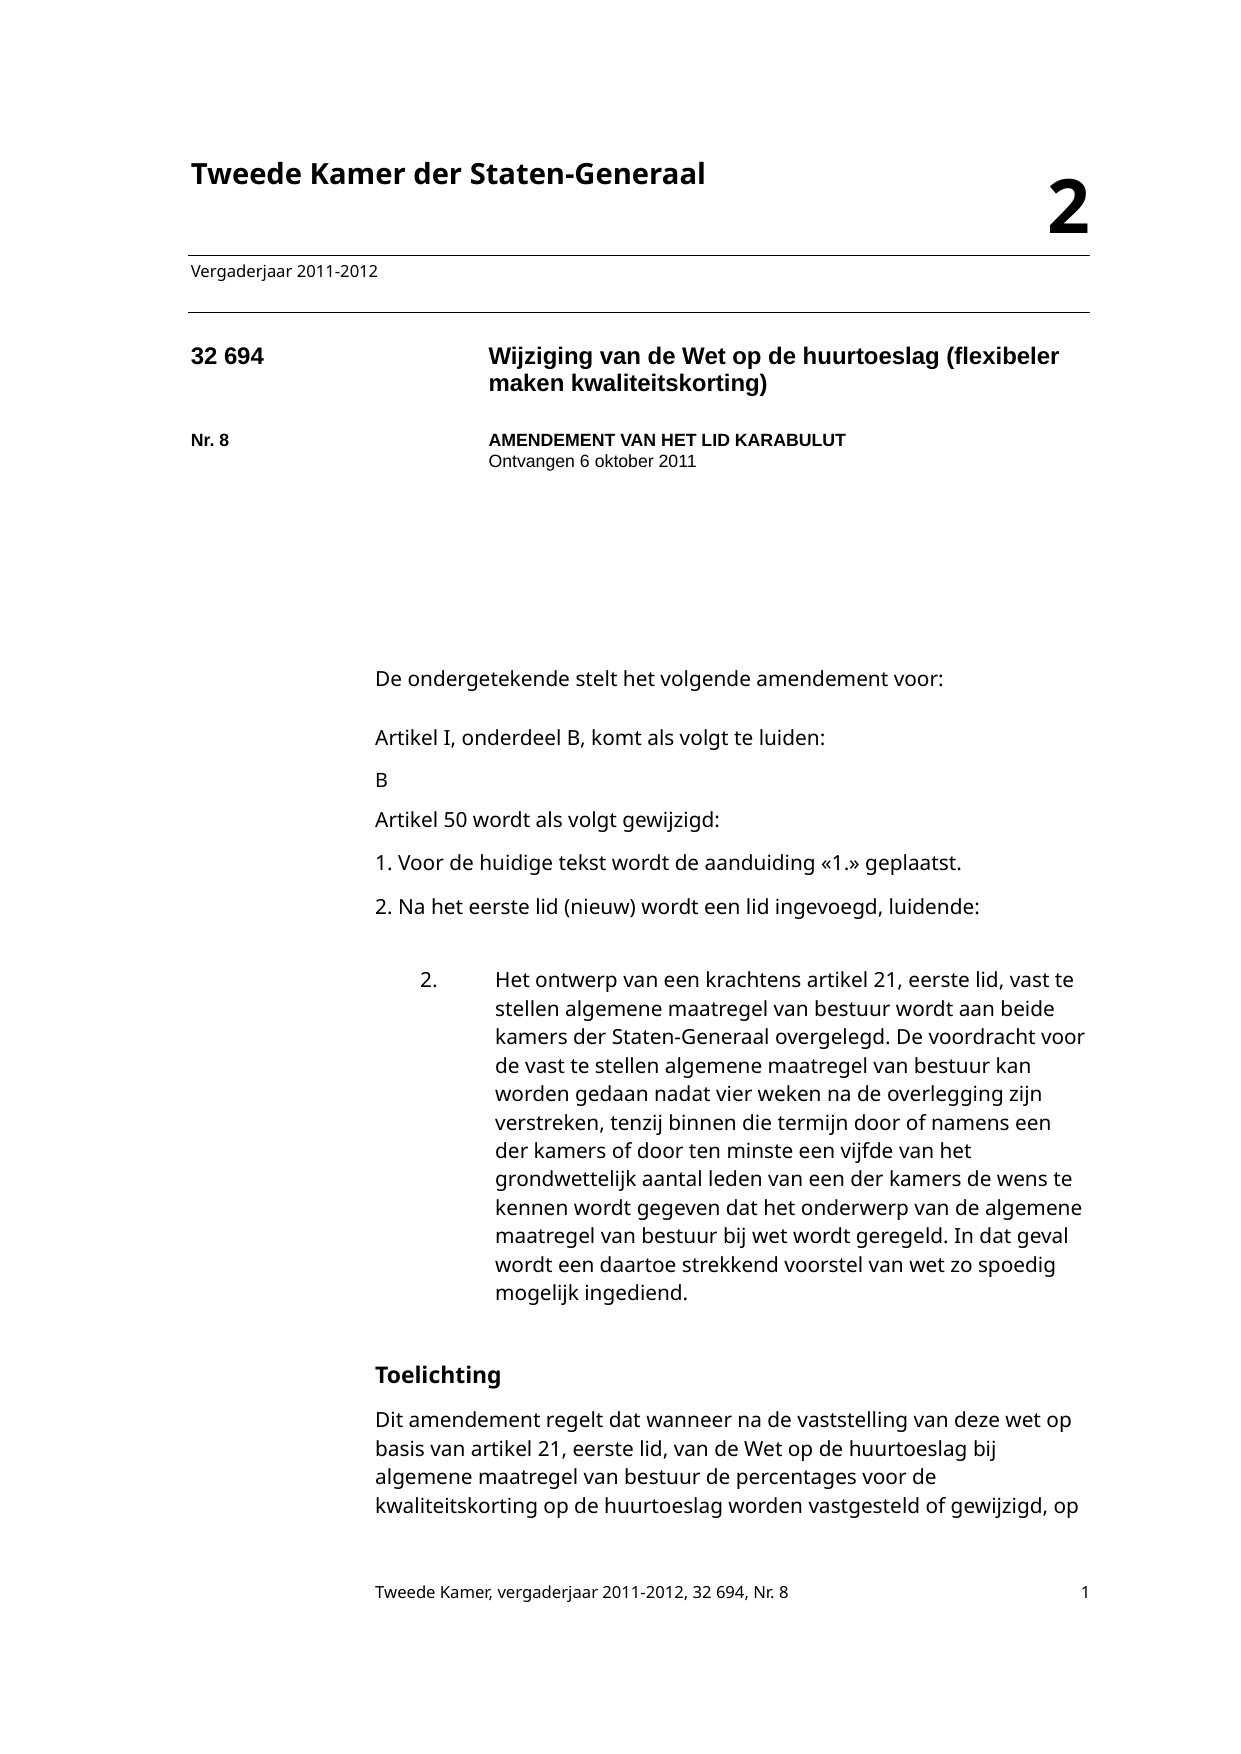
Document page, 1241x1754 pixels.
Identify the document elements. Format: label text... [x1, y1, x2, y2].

table_cell AMENDEMENT VAN HET LID KARABULUT Ontvangen 6 oktober 2011 [485, 427, 1090, 546]
text 2. Na het eerste lid (nieuw) wordt een lid ingevoegd, luidende: [375, 892, 1090, 920]
table_cell [188, 313, 485, 339]
text Artikel I, onderdeel B, komt als volgt te luiden: [375, 723, 1090, 751]
text 1. Voor de huidige tekst wordt de aanduiding «1.» geplaatst. [375, 848, 1090, 877]
table_cell Wijziging van de Wet op de huurtoeslag (flexibeler maken kwaliteitskorting) [485, 339, 1090, 427]
list Het ontwerp van een krachtens artikel 21, eerste lid, vast te stellen algemene maatregel van bestuur wordt aan beide kamers der Staten-Generaal overgelegd. De voordracht voor de vast te stellen algemene maatregel van bestuur kan worden gedaan nadat vier weken na de overlegging zijn verstreken, tenzij binnen die termijn door of namens een der kamers of door ten minste een vijfde van het grondwettelijk aantal leden van een der kamers de wens te kennen wordt gegeven dat het onderwerp van de algemene maatregel van bestuur bij wet wordt geregeld. In dat geval wordt een daartoe strekkend voorstel van wet zo spoedig mogelijk ingediend. [420, 965, 1090, 1307]
text B [375, 766, 1090, 793]
table_cell [485, 256, 1090, 312]
table_header Tweede Kamer der Staten-Generaal [188, 150, 909, 255]
table_cell Vergaderjaar 2011-2012 [188, 256, 485, 312]
table_cell Nr. 8 [188, 427, 485, 546]
text De ondergetekende stelt het volgende amendement voor: [375, 664, 1090, 693]
subtitle Toelichting [375, 1359, 1090, 1390]
text Artikel 50 wordt als volgt gewijzigd: [375, 805, 1090, 833]
table_cell 32 694 [188, 339, 485, 427]
table_header 2 [910, 150, 1090, 255]
text Dit amendement regelt dat wanneer na de vaststelling van deze wet op basis van artikel 21, eerste lid, van de Wet op de huurtoeslag bij algemene maatregel van bestuur de percentages voor de kwaliteitskorting op de huurtoeslag worden vastgesteld of gewijzigd, op [375, 1405, 1090, 1519]
table_cell [485, 313, 1090, 339]
